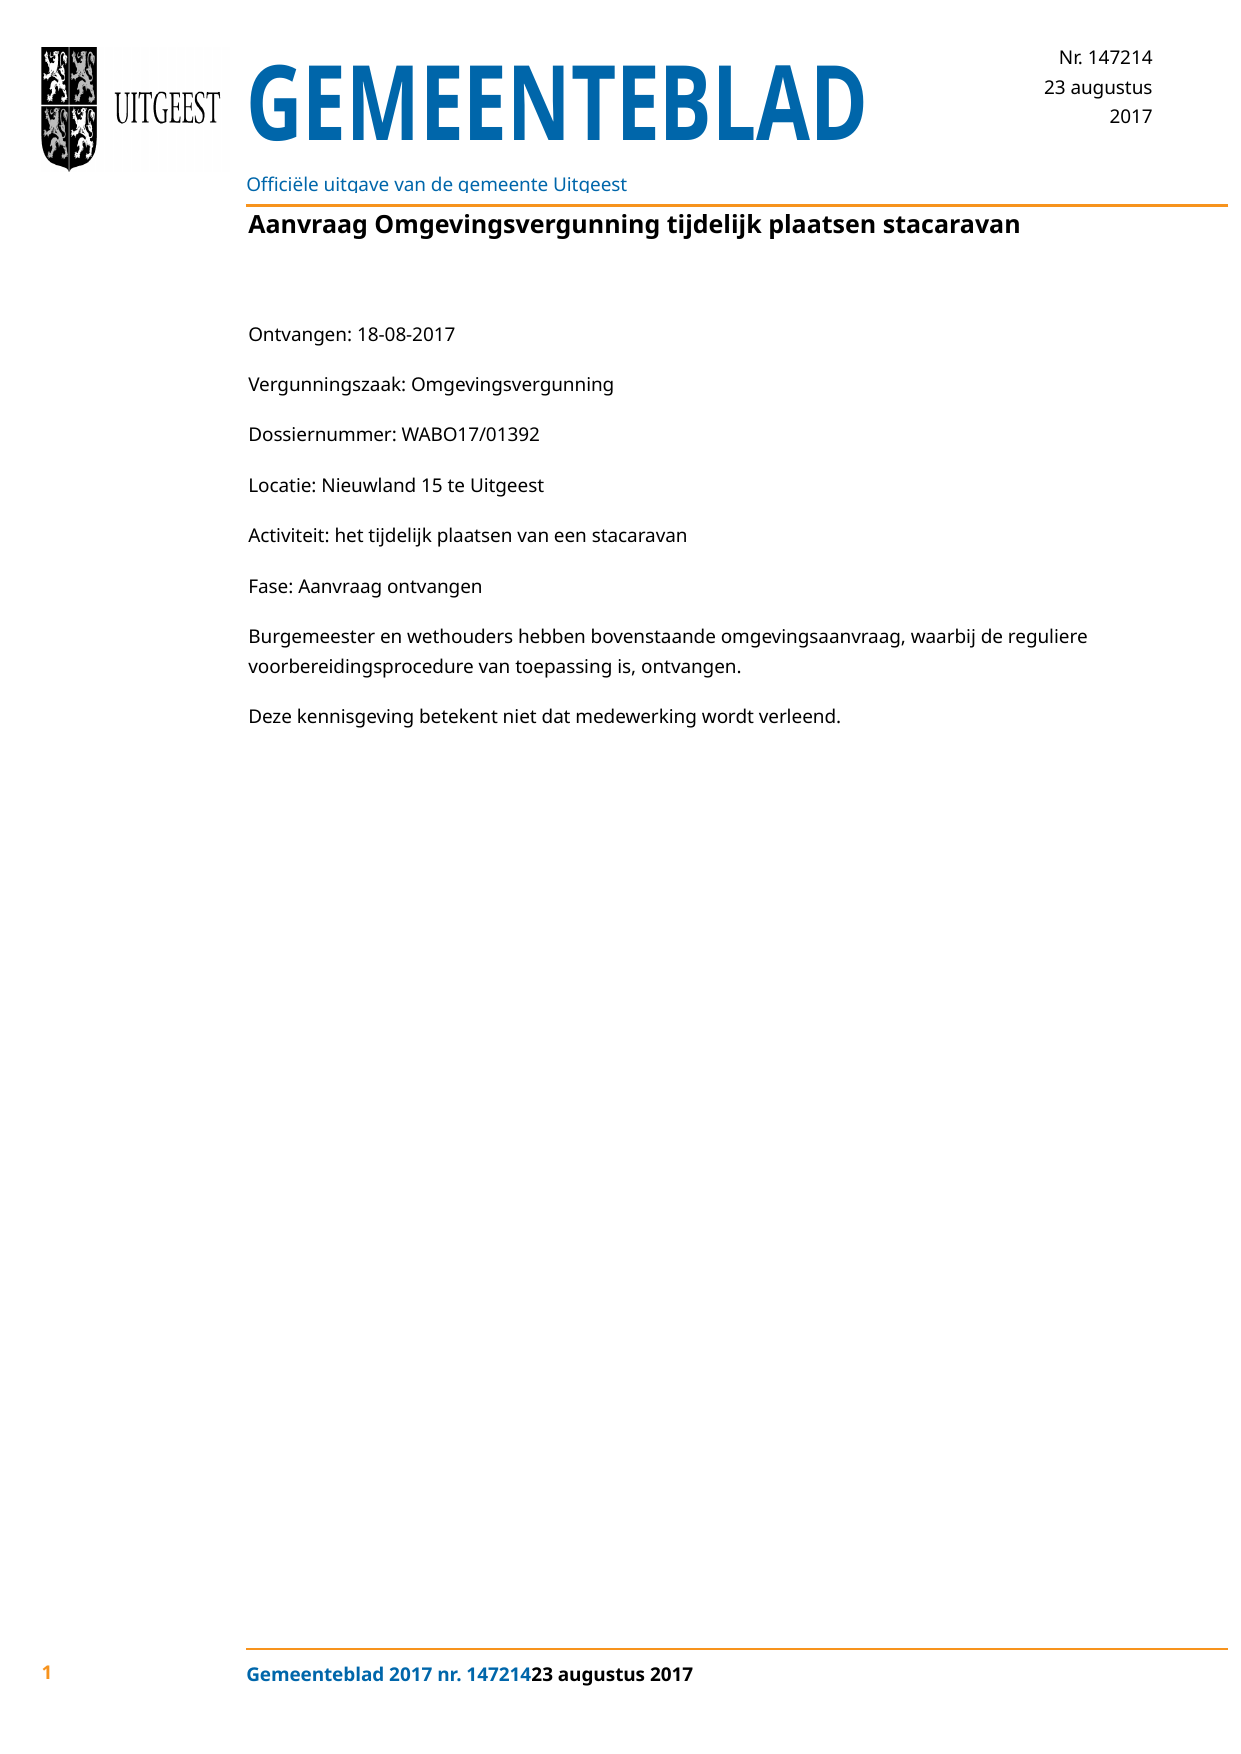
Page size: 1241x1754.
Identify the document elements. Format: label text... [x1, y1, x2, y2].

text Aanvraag Omgevingsvergunning tijdelijk plaatsen stacaravan [248, 207, 1152, 241]
text Locatie: Nieuwland 15 te Uitgeest [248, 472, 1152, 498]
picture [41, 47, 231, 172]
text Ontvangen: 18-08-2017 [248, 321, 1152, 346]
text Dossiernummer: WABO17/01392 [248, 422, 1152, 447]
text Burgemeester en wethouders hebben bovenstaande omgevingsaanvraag, waarbij de reguliere voorbereidingsprocedure van toepassing is, ontvangen. [248, 623, 1152, 678]
text Activiteit: het tijdelijk plaatsen van een stacaravan [248, 522, 1152, 548]
text Vergunningszaak: Omgevingsvergunning [248, 371, 1152, 397]
text Fase: Aanvraag ontvangen [248, 573, 1152, 598]
text Deze kennisgeving betekent niet dat medewerking wordt verleend. [248, 703, 1152, 729]
